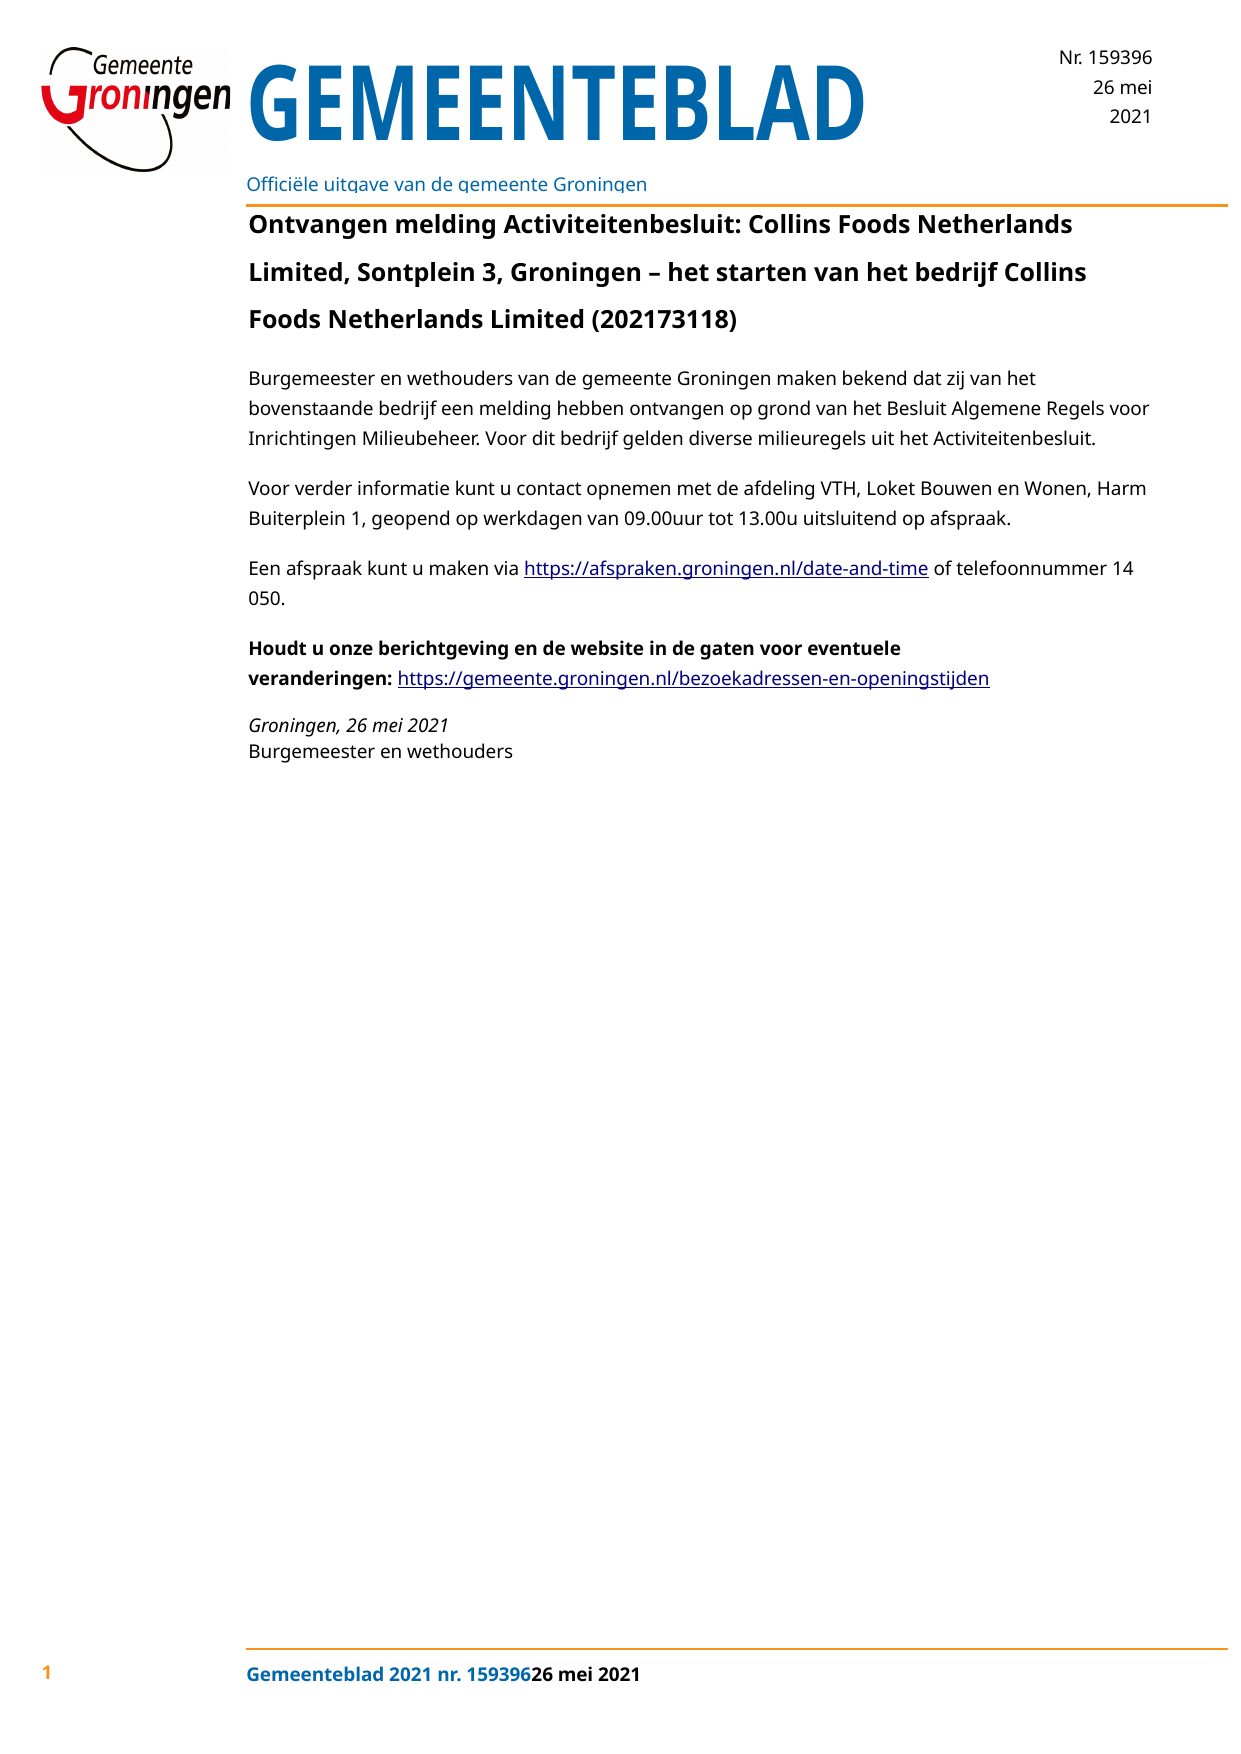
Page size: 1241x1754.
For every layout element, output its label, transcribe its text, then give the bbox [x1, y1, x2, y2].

text Houdt u onze berichtgeving en de website in de gaten voor eventuele veranderingen: https://gemeente.groningen.nl/bezoekadressen-en-openingstijden [248, 635, 1152, 690]
picture [41, 47, 231, 172]
text Burgemeester en wethouders [248, 738, 1152, 764]
text Voor verder informatie kunt u contact opnemen met de afdeling VTH, Loket Bouwen en Wonen, Harm Buiterplein 1, geopend op werkdagen van 09.00uur tot 13.00u uitsluitend op afspraak. [248, 475, 1152, 530]
text Ontvangen melding Activiteitenbesluit: Collins Foods Netherlands Limited, Sontplein 3, Groningen – het starten van het bedrijf Collins Foods Netherlands Limited (202173118) [248, 207, 1152, 336]
text Groningen, 26 mei 2021 [248, 712, 1152, 738]
text Burgemeester en wethouders van de gemeente Groningen maken bekend dat zij van het bovenstaande bedrijf een melding hebben ontvangen op grond van het Besluit Algemene Regels voor Inrichtingen Milieubeheer. Voor dit bedrijf gelden diverse milieuregels uit het Activiteitenbesluit. [248, 366, 1152, 450]
text Een afspraak kunt u maken via https://afspraken.groningen.nl/date-and-time of telefoonnummer 14 050. [248, 555, 1152, 610]
